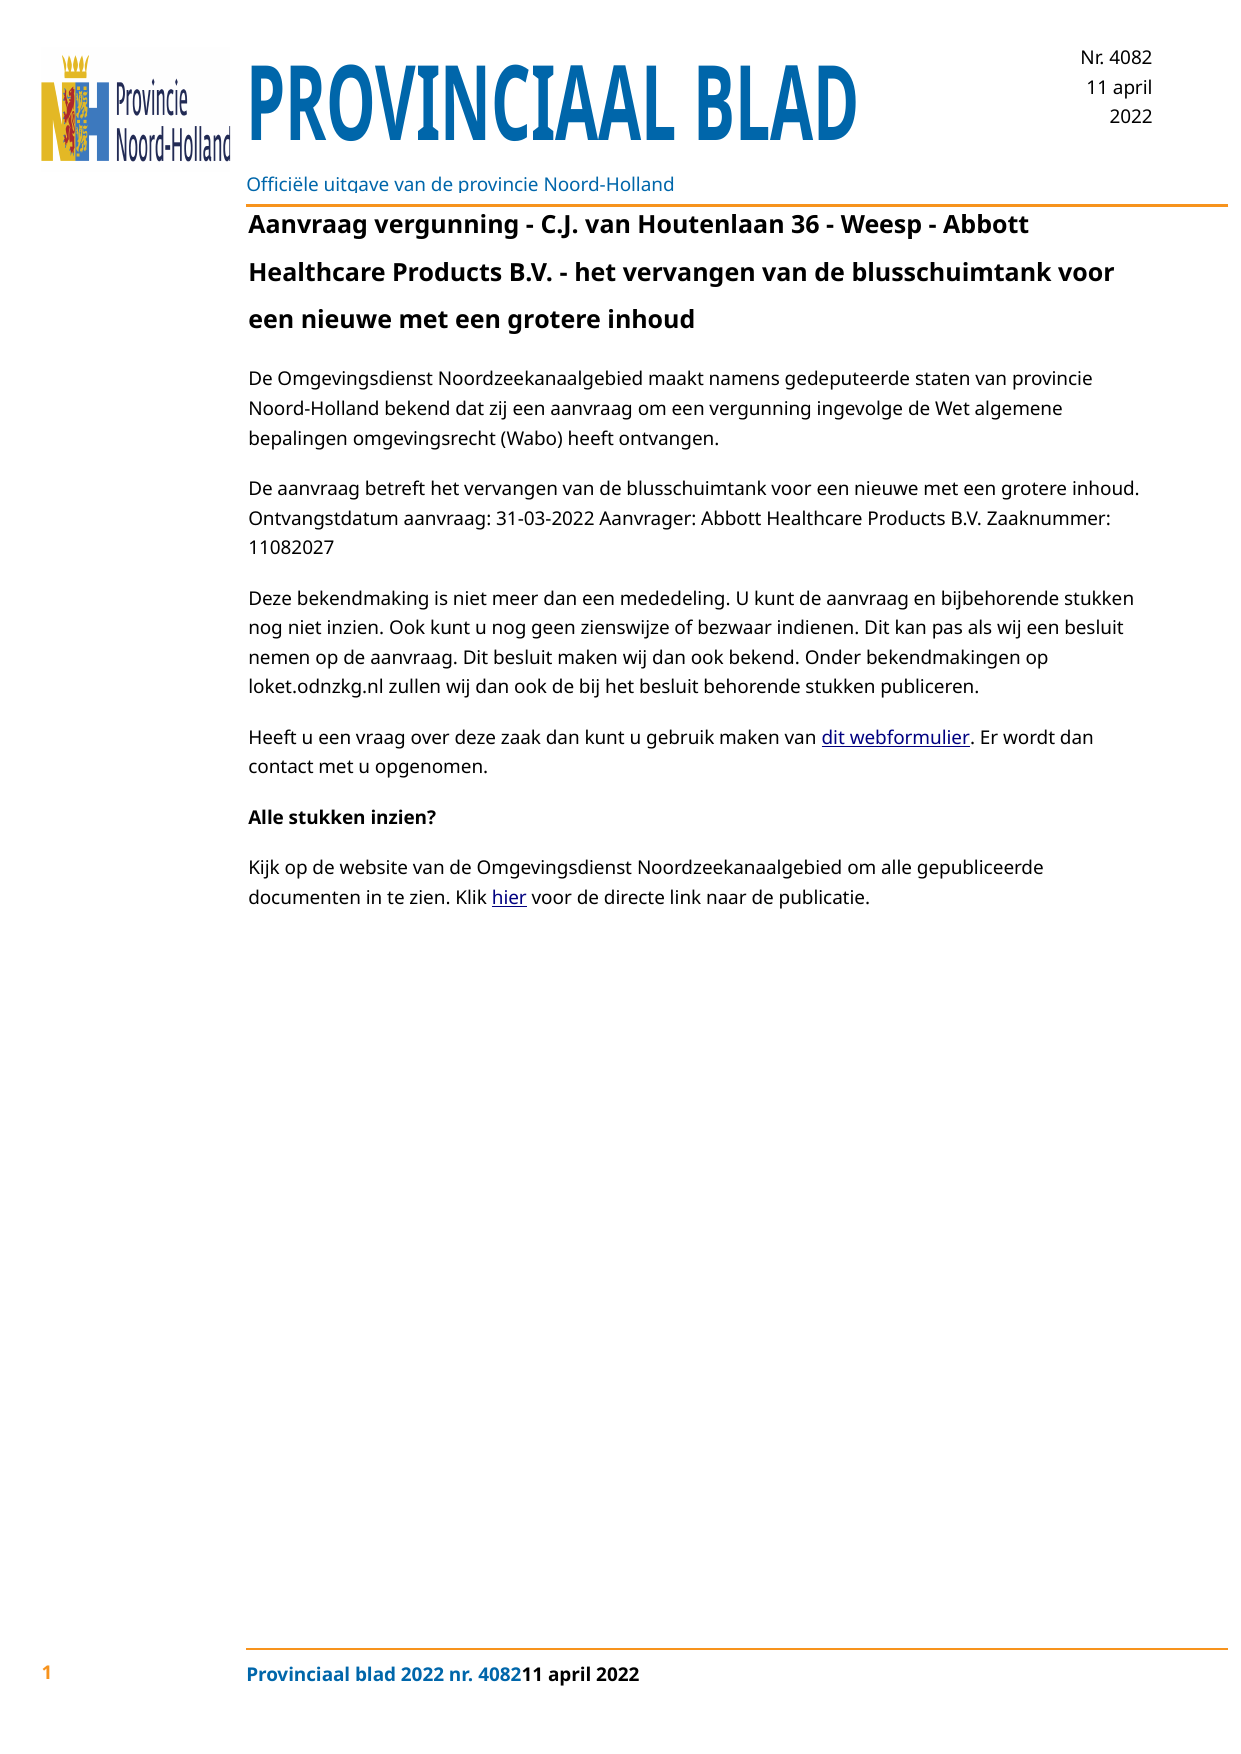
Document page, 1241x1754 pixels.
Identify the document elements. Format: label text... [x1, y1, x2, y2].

text Deze bekendmaking is niet meer dan een mededeling. U kunt de aanvraag en bijbehorende stukken nog niet inzien. Ook kunt u nog geen zienswijze of bezwaar indienen. Dit kan pas als wij een besluit nemen op de aanvraag. Dit besluit maken wij dan ook bekend. Onder bekendmakingen op loket.odnzkg.nl zullen wij dan ook de bij het besluit behorende stukken publiceren. [248, 585, 1152, 699]
text Aanvraag vergunning - C.J. van Houtenlaan 36 - Weesp - Abbott Healthcare Products B.V. - het vervangen van de blusschuimtank voor een nieuwe met een grotere inhoud [248, 207, 1152, 336]
text Alle stukken inzien? [248, 804, 1152, 829]
text Heeft u een vraag over deze zaak dan kunt u gebruik maken van dit webformulier. Er wordt dan contact met u opgenomen. [248, 724, 1152, 779]
text De Omgevingsdienst Noordzeekanaalgebied maakt namens gedeputeerde staten van provincie Noord-Holland bekend dat zij een aanvraag om een vergunning ingevolge de Wet algemene bepalingen omgevingsrecht (Wabo) heeft ontvangen. [248, 366, 1152, 450]
picture [41, 47, 231, 172]
text De aanvraag betreft het vervangen van de blusschuimtank voor een nieuwe met een grotere inhoud. Ontvangstdatum aanvraag: 31-03-2022 Aanvrager: Abbott Healthcare Products B.V. Zaaknummer: 11082027 [248, 475, 1152, 560]
text Kijk op de website van de Omgevingsdienst Noordzeekanaalgebied om alle gepubliceerde documenten in te zien. Klik hier voor de directe link naar de publicatie. [248, 854, 1152, 909]
